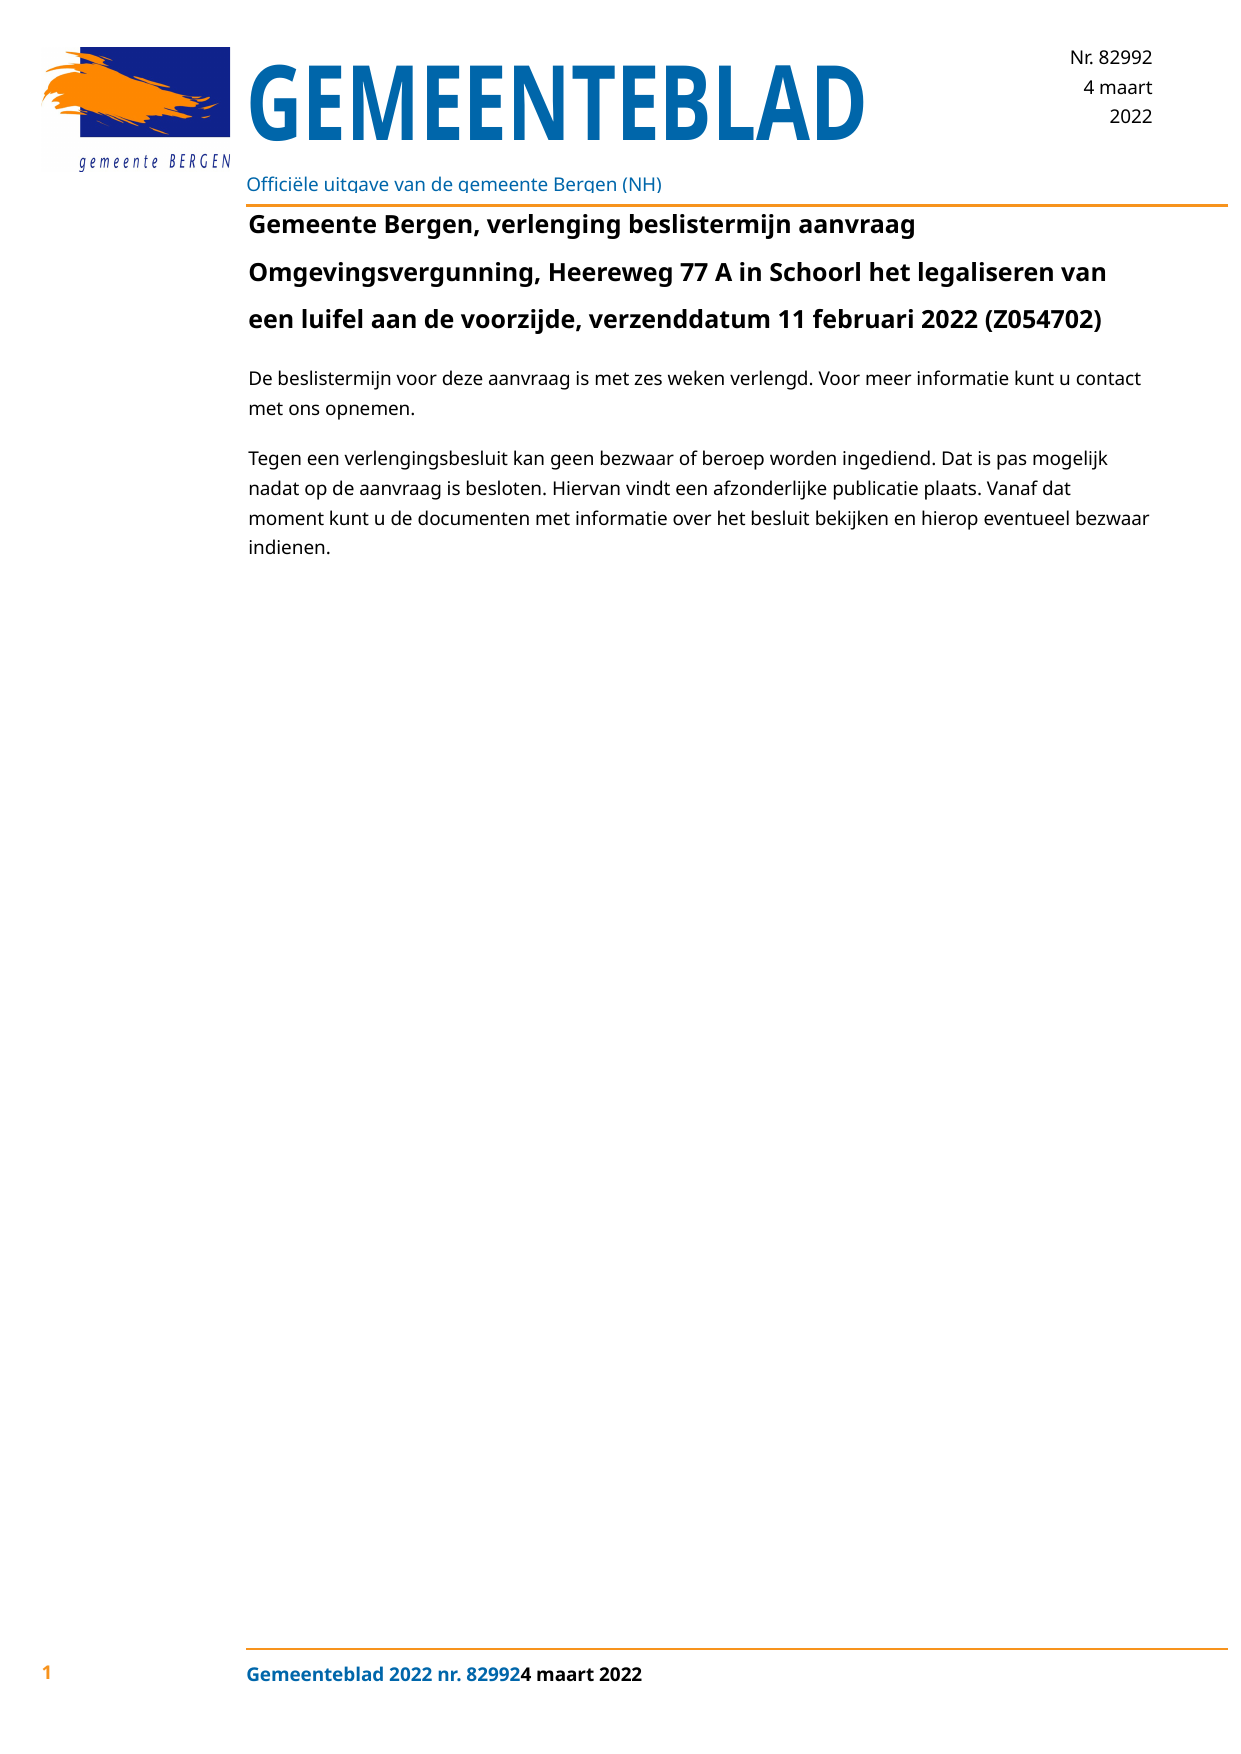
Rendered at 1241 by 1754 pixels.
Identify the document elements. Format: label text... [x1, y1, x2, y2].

text De beslistermijn voor deze aanvraag is met zes weken verlengd. Voor meer informatie kunt u contact met ons opnemen. [248, 366, 1152, 421]
text Gemeente Bergen, verlenging beslistermijn aanvraag Omgevingsvergunning, Heereweg 77 A in Schoorl het legaliseren van een luifel aan de voorzijde, verzenddatum 11 februari 2022 (Z054702) [248, 207, 1152, 336]
picture [41, 47, 231, 172]
text Tegen een verlengingsbesluit kan geen bezwaar of beroep worden ingediend. Dat is pas mogelijk nadat op de aanvraag is besloten. Hiervan vindt een afzonderlijke publicatie plaats. Vanaf dat moment kunt u de documenten met informatie over het besluit bekijken en hierop eventueel bezwaar indienen. [248, 446, 1152, 560]
